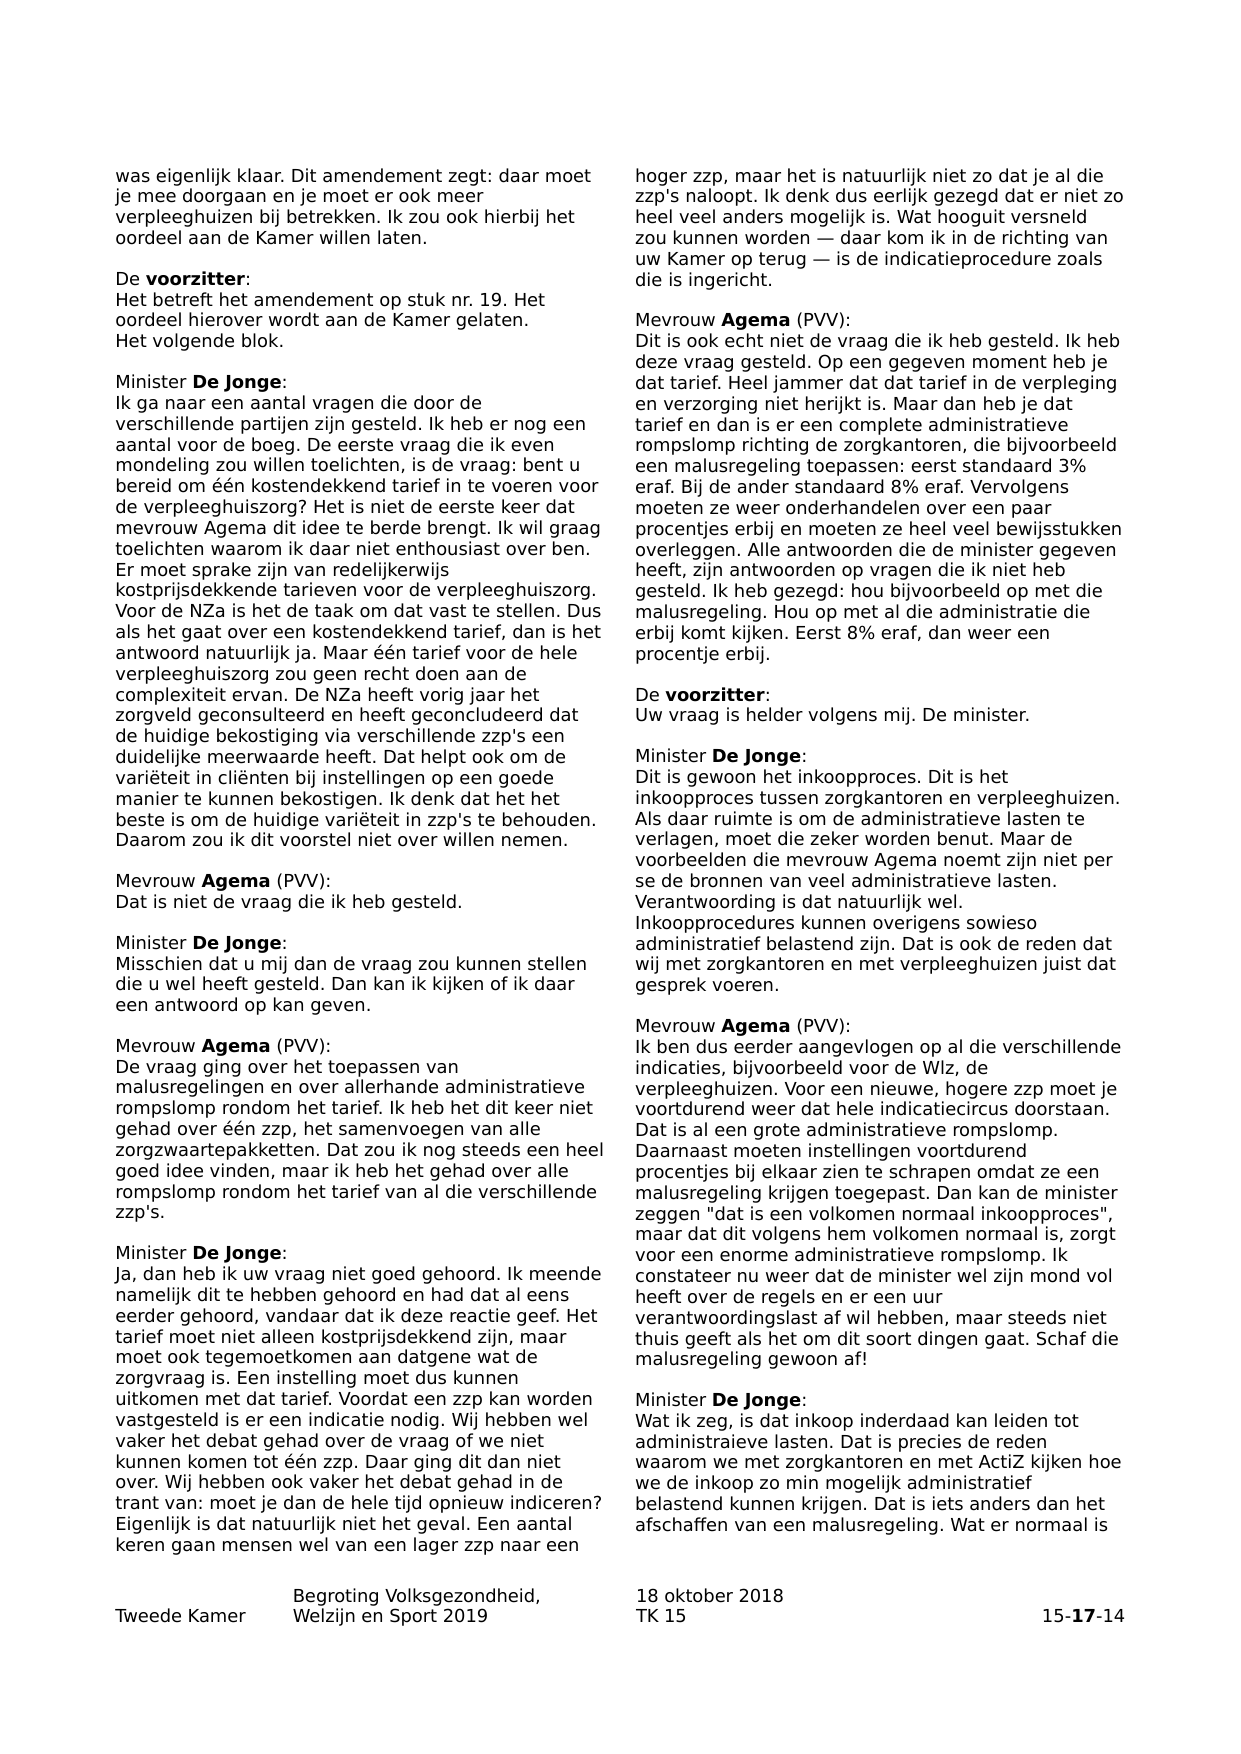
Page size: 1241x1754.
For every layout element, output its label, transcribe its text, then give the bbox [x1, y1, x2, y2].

text Minister De Jonge: [635, 1390, 1125, 1411]
text Minister De Jonge: [115, 932, 605, 953]
text De voorzitter: [635, 684, 1125, 705]
text Minister De Jonge: [115, 1243, 605, 1264]
text Ja, dan heb ik uw vraag niet goed gehoord. Ik meende namelijk dit te hebben gehoord en had dat al eens eerder gehoord, vandaar dat ik deze reactie geef. Het tarief moet niet alleen kostprijsdekkend zijn, maar moet ook tegemoetkomen aan datgene wat de zorgvraag is. Een instelling moet dus kunnen uitkomen met dat tarief. Voordat een zzp kan worden vastgesteld is er een indicatie nodig. Wij hebben wel vaker het debat gehad over de vraag of we niet kunnen komen tot één zzp. Daar ging dit dan niet over. Wij hebben ook vaker het debat gehad in de trant van: moet je dan de hele tijd opnieuw indiceren? Eigenlijk is dat natuurlijk niet het geval. Een aantal keren gaan mensen wel van een lager zzp naar een [115, 1264, 605, 1556]
text Dat is niet de vraag die ik heb gesteld. [115, 892, 605, 912]
text De vraag ging over het toepassen van malusregelingen en over allerhande administratieve rompslomp rondom het tarief. Ik heb het dit keer niet gehad over één zzp, het samenvoegen van alle zorgzwaartepakketten. Dat zou ik nog steeds een heel goed idee vinden, maar ik heb het gehad over alle rompslomp rondom het tarief van al die verschillende zzp's. [115, 1056, 605, 1223]
text Mevrouw Agema (PVV): [635, 310, 1125, 331]
text Misschien dat u mij dan de vraag zou kunnen stellen die u wel heeft gesteld. Dan kan ik kijken of ik daar een antwoord op kan geven. [115, 953, 605, 1016]
text Ik ga naar een aantal vragen die door de verschillende partijen zijn gesteld. Ik heb er nog een aantal voor de boeg. De eerste vraag die ik even mondeling zou willen toelichten, is de vraag: bent u bereid om één kostendekkend tarief in te voeren voor de verpleeghuiszorg? Het is niet de eerste keer dat mevrouw Agema dit idee te berde brengt. Ik wil graag toelichten waarom ik daar niet enthousiast over ben. Er moet sprake zijn van redelijkerwijs kostprijsdekkende tarieven voor de verpleeghuiszorg. Voor de NZa is het de taak om dat vast te stellen. Dus als het gaat over een kostendekkend tarief, dan is het antwoord natuurlijk ja. Maar één tarief voor de hele verpleeghuiszorg zou geen recht doen aan de complexiteit ervan. De NZa heeft vorig jaar het zorgveld geconsulteerd en heeft geconcludeerd dat de huidige bekostiging via verschillende zzp's een duidelijke meerwaarde heeft. Dat helpt ook om de variëteit in cliënten bij instellingen op een goede manier te kunnen bekostigen. Ik denk dat het het beste is om de huidige variëteit in zzp's te behouden. Daarom zou ik dit voorstel niet over willen nemen. [115, 393, 605, 851]
text Dit is gewoon het inkoopproces. Dit is het inkoopproces tussen zorgkantoren en verpleeghuizen. Als daar ruimte is om de administratieve lasten te verlagen, moet die zeker worden benut. Maar de voorbeelden die mevrouw Agema noemt zijn niet per se de bronnen van veel administratieve lasten. Verantwoording is dat natuurlijk wel. Inkoopprocedures kunnen overigens sowieso administratief belastend zijn. Dat is ook de reden dat wij met zorgkantoren en met verpleeghuizen juist dat gesprek voeren. [635, 767, 1125, 996]
text Mevrouw Agema (PVV): [115, 1036, 605, 1056]
text hoger zzp, maar het is natuurlijk niet zo dat je al die zzp's naloopt. Ik denk dus eerlijk gezegd dat er niet zo heel veel anders mogelijk is. Wat hooguit versneld zou kunnen worden — daar kom ik in de richting van uw Kamer op terug — is de indicatieprocedure zoals die is ingericht. [635, 165, 1125, 290]
text Uw vraag is helder volgens mij. De minister. [635, 705, 1125, 726]
text De voorzitter: [115, 269, 605, 289]
text Dit is ook echt niet de vraag die ik heb gesteld. Ik heb deze vraag gesteld. Op een gegeven moment heb je dat tarief. Heel jammer dat dat tarief in de verpleging en verzorging niet herijkt is. Maar dan heb je dat tarief en dan is er een complete administratieve rompslomp richting de zorgkantoren, die bijvoorbeeld een malusregeling toepassen: eerst standaard 3% eraf. Bij de ander standaard 8% eraf. Vervolgens moeten ze weer onderhandelen over een paar procentjes erbij en moeten ze heel veel bewijsstukken overleggen. Alle antwoorden die de minister gegeven heeft, zijn antwoorden op vragen die ik niet heb gesteld. Ik heb gezegd: hou bijvoorbeeld op met die malusregeling. Hou op met al die administratie die erbij komt kijken. Eerst 8% eraf, dan weer een procentje erbij. [635, 331, 1125, 664]
text Het betreft het amendement op stuk nr. 19. Het oordeel hierover wordt aan de Kamer gelaten. [115, 289, 605, 331]
text Mevrouw Agema (PVV): [115, 871, 605, 892]
text Ik ben dus eerder aangevlogen op al die verschillende indicaties, bijvoorbeeld voor de Wlz, de verpleeghuizen. Voor een nieuwe, hogere zzp moet je voortdurend weer dat hele indicatiecircus doorstaan. Dat is al een grote administratieve rompslomp. Daarnaast moeten instellingen voortdurend procentjes bij elkaar zien te schrapen omdat ze een malusregeling krijgen toegepast. Dan kan de minister zeggen "dat is een volkomen normaal inkoopproces", maar dat dit volgens hem volkomen normaal is, zorgt voor een enorme administratieve rompslomp. Ik constateer nu weer dat de minister wel zijn mond vol heeft over de regels en er een uur verantwoordingslast af wil hebben, maar steeds niet thuis geeft als het om dit soort dingen gaat. Schaf die malusregeling gewoon af! [635, 1037, 1125, 1370]
text Het volgende blok. [115, 331, 605, 352]
text Mevrouw Agema (PVV): [635, 1016, 1125, 1037]
text Minister De Jonge: [635, 746, 1125, 767]
text was eigenlijk klaar. Dit amendement zegt: daar moet je mee doorgaan en je moet er ook meer verpleeghuizen bij betrekken. Ik zou ook hierbij het oordeel aan de Kamer willen laten. [115, 165, 605, 249]
text Wat ik zeg, is dat inkoop inderdaad kan leiden tot administraieve lasten. Dat is precies de reden waarom we met zorgkantoren en met ActiZ kijken hoe we de inkoop zo min mogelijk administratief belastend kunnen krijgen. Dat is iets anders dan het afschaffen van een malusregeling. Wat er normaal is [635, 1411, 1125, 1536]
text Minister De Jonge: [115, 372, 605, 393]
